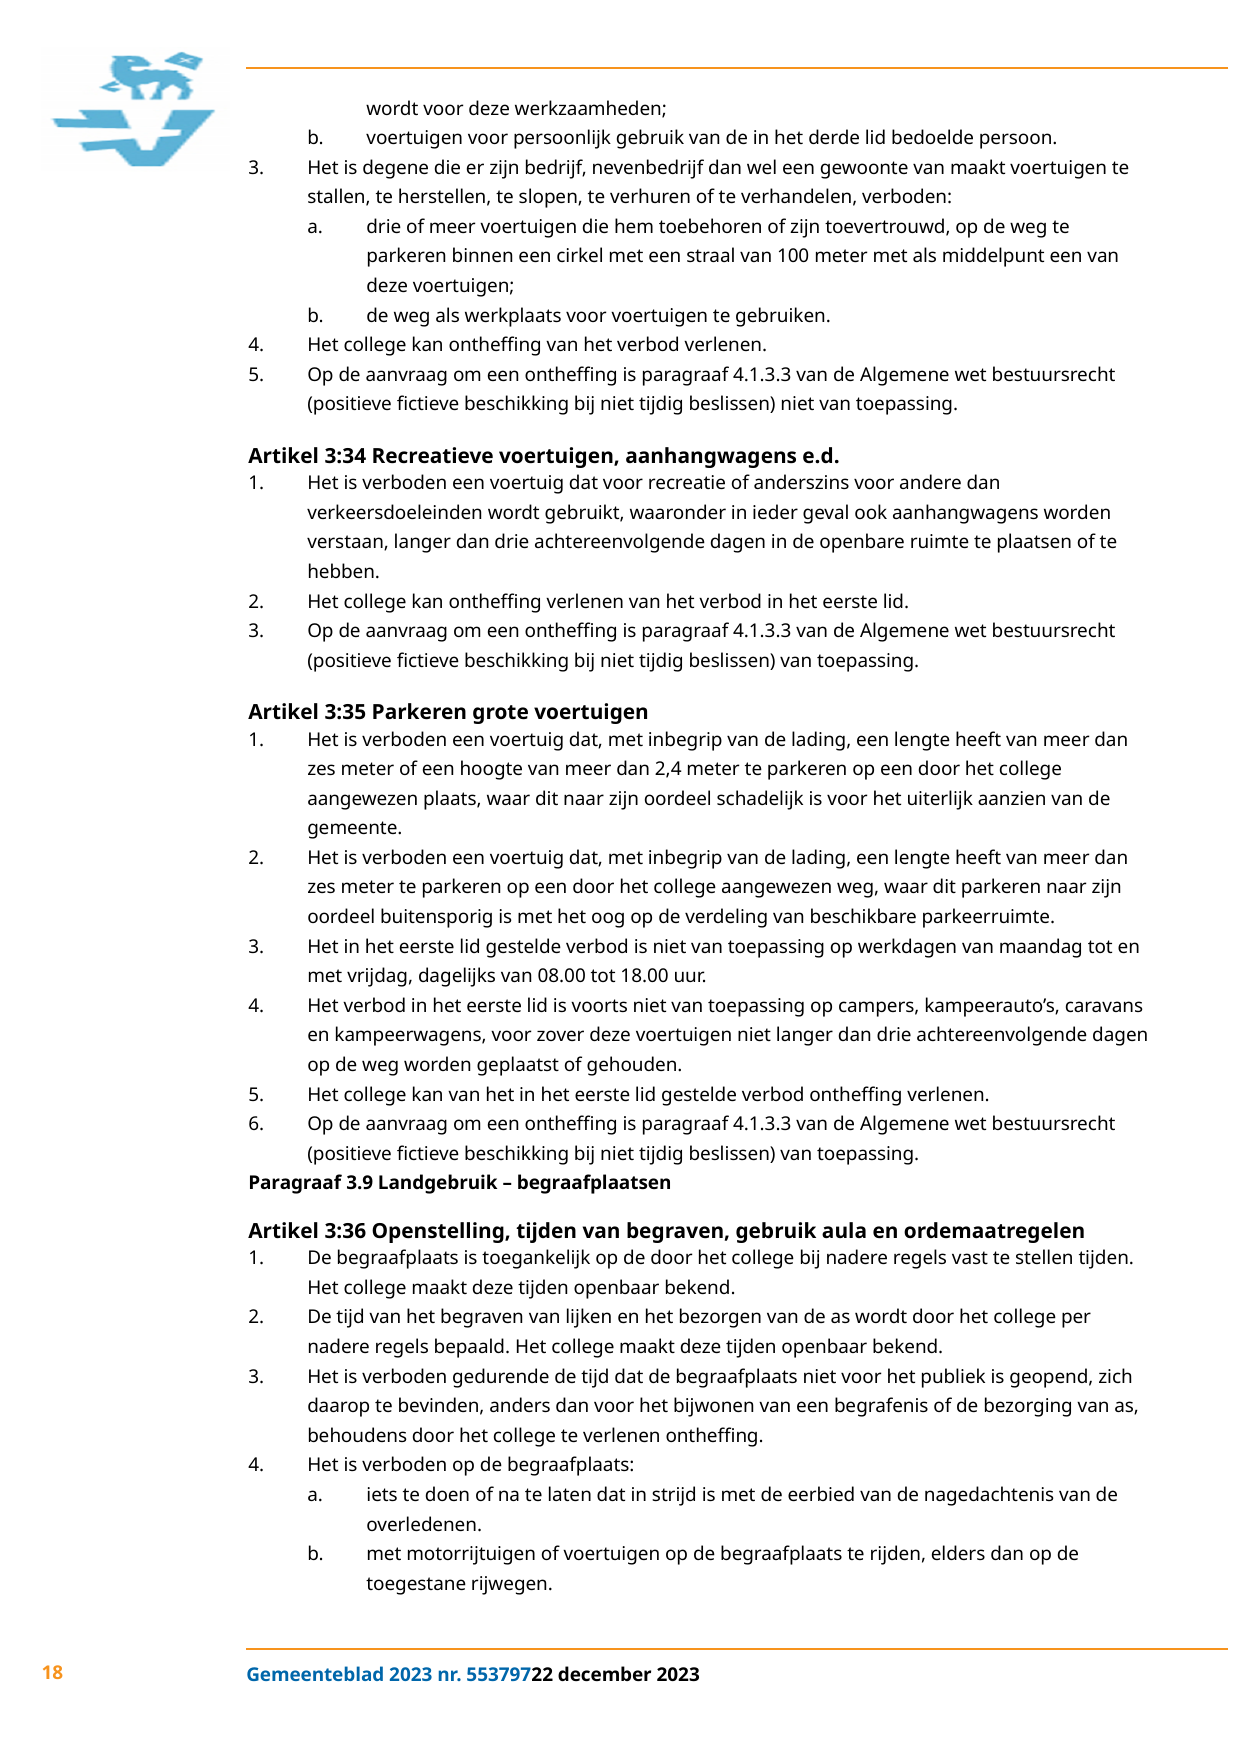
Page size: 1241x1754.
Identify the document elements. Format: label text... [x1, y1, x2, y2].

list de weg als werkplaats voor voertuigen te gebruiken. [307, 302, 1152, 328]
list drie of meer voertuigen die hem toebehoren of zijn toevertrouwd, op de weg te parkeren binnen een cirkel met een straal van 100 meter met als middelpunt een van deze voertuigen; [307, 213, 1152, 298]
list Het is verboden een voertuig dat, met inbegrip van de lading, een lengte heeft van meer dan zes meter of een hoogte van meer dan 2,4 meter te parkeren op een door het college aangewezen plaats, waar dit naar zijn oordeel schadelijk is voor het uiterlijk aanzien van de gemeente. [248, 726, 1152, 840]
list Het verbod in het eerste lid is voorts niet van toepassing op campers, kampeerauto’s, caravans en kampeerwagens, voor zover deze voertuigen niet langer dan drie achtereenvolgende dagen op de weg worden geplaatst of gehouden. [248, 992, 1152, 1077]
picture [41, 47, 231, 172]
text Artikel 3:35 Parkeren grote voertuigen [248, 697, 1152, 726]
list wordt voor deze werkzaamheden; [307, 95, 1152, 121]
list De begraafplaats is toegankelijk op de door het college bij nadere regels vast te stellen tijden. Het college maakt deze tijden openbaar bekend. [248, 1244, 1152, 1300]
list Op de aanvraag om een ontheffing is paragraaf 4.1.3.3 van de Algemene wet bestuursrecht (positieve fictieve beschikking bij niet tijdig beslissen) van toepassing. [248, 617, 1152, 673]
list iets te doen of na te laten dat in strijd is met de eerbied van de nagedachtenis van de overledenen. [307, 1481, 1152, 1537]
list Het is verboden gedurende de tijd dat de begraafplaats niet voor het publiek is geopend, zich daarop te bevinden, anders dan voor het bijwonen van een begrafenis of de bezorging van as, behoudens door het college te verlenen ontheffing. [248, 1363, 1152, 1448]
list Op de aanvraag om een ontheffing is paragraaf 4.1.3.3 van de Algemene wet bestuursrecht (positieve fictieve beschikking bij niet tijdig beslissen) van toepassing. [248, 1110, 1152, 1166]
list voertuigen voor persoonlijk gebruik van de in het derde lid bedoelde persoon. [307, 124, 1152, 150]
text Artikel 3:34 Recreatieve voertuigen, aanhangwagens e.d. [248, 441, 1152, 469]
list Het college kan ontheffing van het verbod verlenen. [248, 331, 1152, 357]
text Paragraaf 3.9 Landgebruik – begraafplaatsen [248, 1169, 1152, 1195]
list met motorrijtuigen of voertuigen op de begraafplaats te rijden, elders dan op de toegestane rijwegen. [307, 1540, 1152, 1596]
text Artikel 3:36 Openstelling, tijden van begraven, gebruik aula en ordemaatregelen [248, 1216, 1152, 1244]
list Het in het eerste lid gestelde verbod is niet van toepassing op werkdagen van maandag tot en met vrijdag, dagelijks van 08.00 tot 18.00 uur. [248, 933, 1152, 988]
list Het is verboden op de begraafplaats: [248, 1452, 1152, 1477]
list Het is degene die er zijn bedrijf, nevenbedrijf dan wel een gewoonte van maakt voertuigen te stallen, te herstellen, te slopen, te verhuren of te verhandelen, verboden: [248, 154, 1152, 209]
list Het college kan van het in het eerste lid gestelde verbod ontheffing verlenen. [248, 1081, 1152, 1107]
list Op de aanvraag om een ontheffing is paragraaf 4.1.3.3 van de Algemene wet bestuursrecht (positieve fictieve beschikking bij niet tijdig beslissen) niet van toepassing. [248, 361, 1152, 416]
list Het is verboden een voertuig dat, met inbegrip van de lading, een lengte heeft van meer dan zes meter te parkeren op een door het college aangewezen weg, waar dit parkeren naar zijn oordeel buitensporig is met het oog op de verdeling van beschikbare parkeerruimte. [248, 844, 1152, 929]
list De tijd van het begraven van lijken en het bezorgen van de as wordt door het college per nadere regels bepaald. Het college maakt deze tijden openbaar bekend. [248, 1304, 1152, 1359]
list Het is verboden een voertuig dat voor recreatie of anderszins voor andere dan verkeersdoeleinden wordt gebruikt, waaronder in ieder geval ook aanhangwagens worden verstaan, langer dan drie achtereenvolgende dagen in de openbare ruimte te plaatsen of te hebben. [248, 469, 1152, 584]
list Het college kan ontheffing verlenen van het verbod in het eerste lid. [248, 588, 1152, 613]
